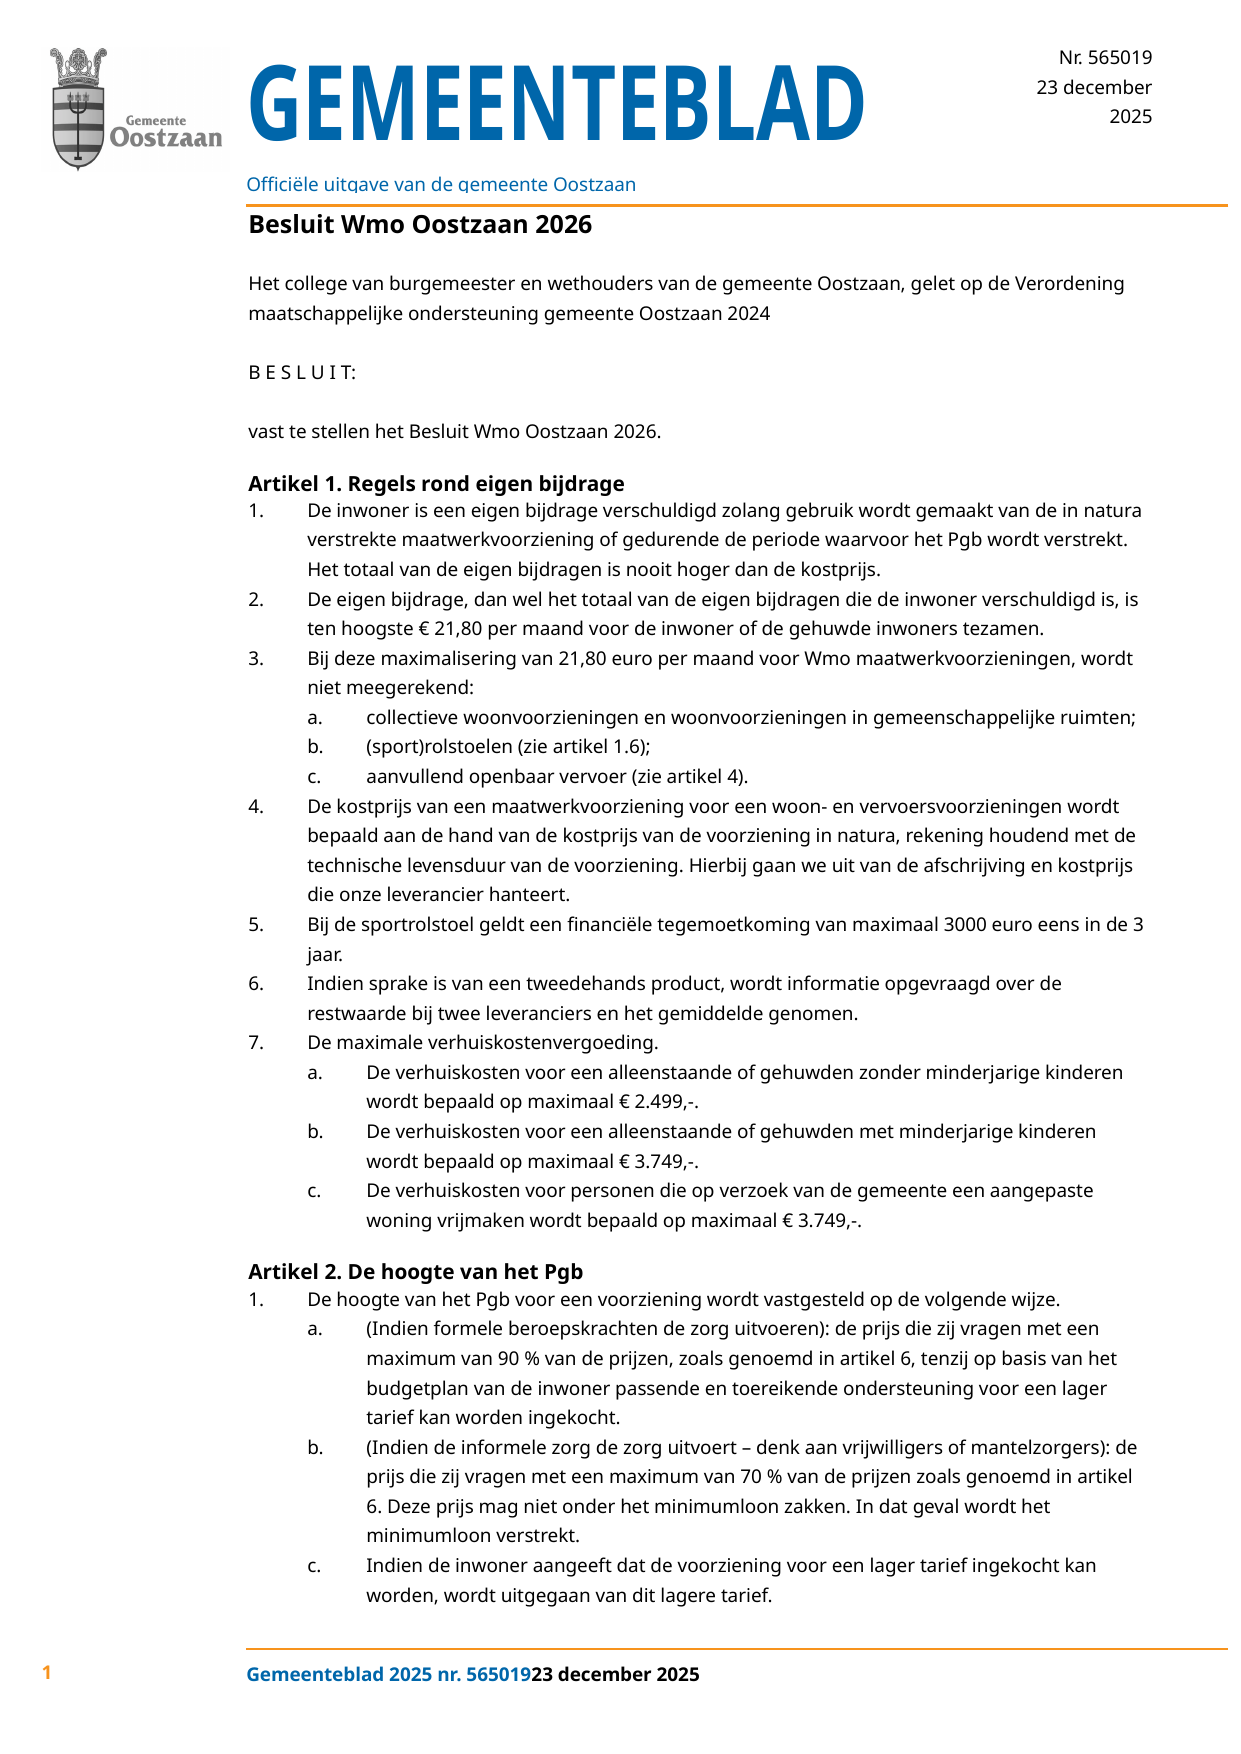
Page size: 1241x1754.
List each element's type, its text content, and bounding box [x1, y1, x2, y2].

list (Indien de informele zorg de zorg uitvoert – denk aan vrijwilligers of mantelzorgers): de prijs die zij vragen met een maximum van 70 % van de prijzen zoals genoemd in artikel 6. Deze prijs mag niet onder het minimumloon zakken. In dat geval wordt het minimumloon verstrekt. [307, 1434, 1152, 1548]
list De eigen bijdrage, dan wel het totaal van de eigen bijdragen die de inwoner verschuldigd is, is ten hoogste € 21,80 per maand voor de inwoner of de gehuwde inwoners tezamen. [248, 586, 1152, 641]
list (sport)rolstoelen (zie artikel 1.6); [307, 734, 1152, 759]
list (Indien formele beroepskrachten de zorg uitvoeren): de prijs die zij vragen met een maximum van 90 % van de prijzen, zoals genoemd in artikel 6, tenzij op basis van het budgetplan van de inwoner passende en toereikende ondersteuning voor een lager tarief kan worden ingekocht. [307, 1316, 1152, 1430]
list Indien de inwoner aangeeft dat de voorziening voor een lager tarief ingekocht kan worden, wordt uitgegaan van dit lagere tarief. [307, 1552, 1152, 1607]
list De inwoner is een eigen bijdrage verschuldigd zolang gebruik wordt gemaakt van de in natura verstrekte maatwerkvoorziening of gedurende de periode waarvoor het Pgb wordt verstrekt. Het totaal van de eigen bijdragen is nooit hoger dan de kostprijs. [248, 497, 1152, 582]
text B E S L U I T: [248, 359, 1152, 385]
list Indien sprake is van een tweedehands product, wordt informatie opgevraagd over de restwaarde bij twee leveranciers en het gemiddelde genomen. [248, 970, 1152, 1026]
list Bij de sportrolstoel geldt een financiële tegemoetkoming van maximaal 3000 euro eens in de 3 jaar. [248, 911, 1152, 967]
list De maximale verhuiskostenvergoeding. [248, 1029, 1152, 1055]
text Het college van burgemeester en wethouders van de gemeente Oostzaan, gelet op de Verordening maatschappelijke ondersteuning gemeente Oostzaan 2024 [248, 270, 1152, 326]
list De hoogte van het Pgb voor een voorziening wordt vastgesteld op de volgende wijze. [248, 1286, 1152, 1312]
list De verhuiskosten voor personen die op verzoek van de gemeente een aangepaste woning vrijmaken wordt bepaald op maximaal € 3.749,-. [307, 1177, 1152, 1233]
list De verhuiskosten voor een alleenstaande of gehuwden met minderjarige kinderen wordt bepaald op maximaal € 3.749,-. [307, 1118, 1152, 1174]
list De kostprijs van een maatwerkvoorziening voor een woon- en vervoersvoorzieningen wordt bepaald aan de hand van de kostprijs van de voorziening in natura, rekening houdend met de technische levensduur van de voorziening. Hierbij gaan we uit van de afschrijving en kostprijs die onze leverancier hanteert. [248, 793, 1152, 907]
picture [41, 47, 231, 172]
text Artikel 1. Regels rond eigen bijdrage [248, 469, 1152, 497]
list Bij deze maximalisering van 21,80 euro per maand voor Wmo maatwerkvoorzieningen, wordt niet meegerekend: [248, 645, 1152, 700]
list collectieve woonvoorzieningen en woonvoorzieningen in gemeenschappelijke ruimten; [307, 704, 1152, 730]
text Besluit Wmo Oostzaan 2026 [248, 207, 1152, 241]
text Artikel 2. De hoogte van het Pgb [248, 1257, 1152, 1286]
text vast te stellen het Besluit Wmo Oostzaan 2026. [248, 418, 1152, 444]
list De verhuiskosten voor een alleenstaande of gehuwden zonder minderjarige kinderen wordt bepaald op maximaal € 2.499,-. [307, 1059, 1152, 1114]
list aanvullend openbaar vervoer (zie artikel 4). [307, 763, 1152, 789]
